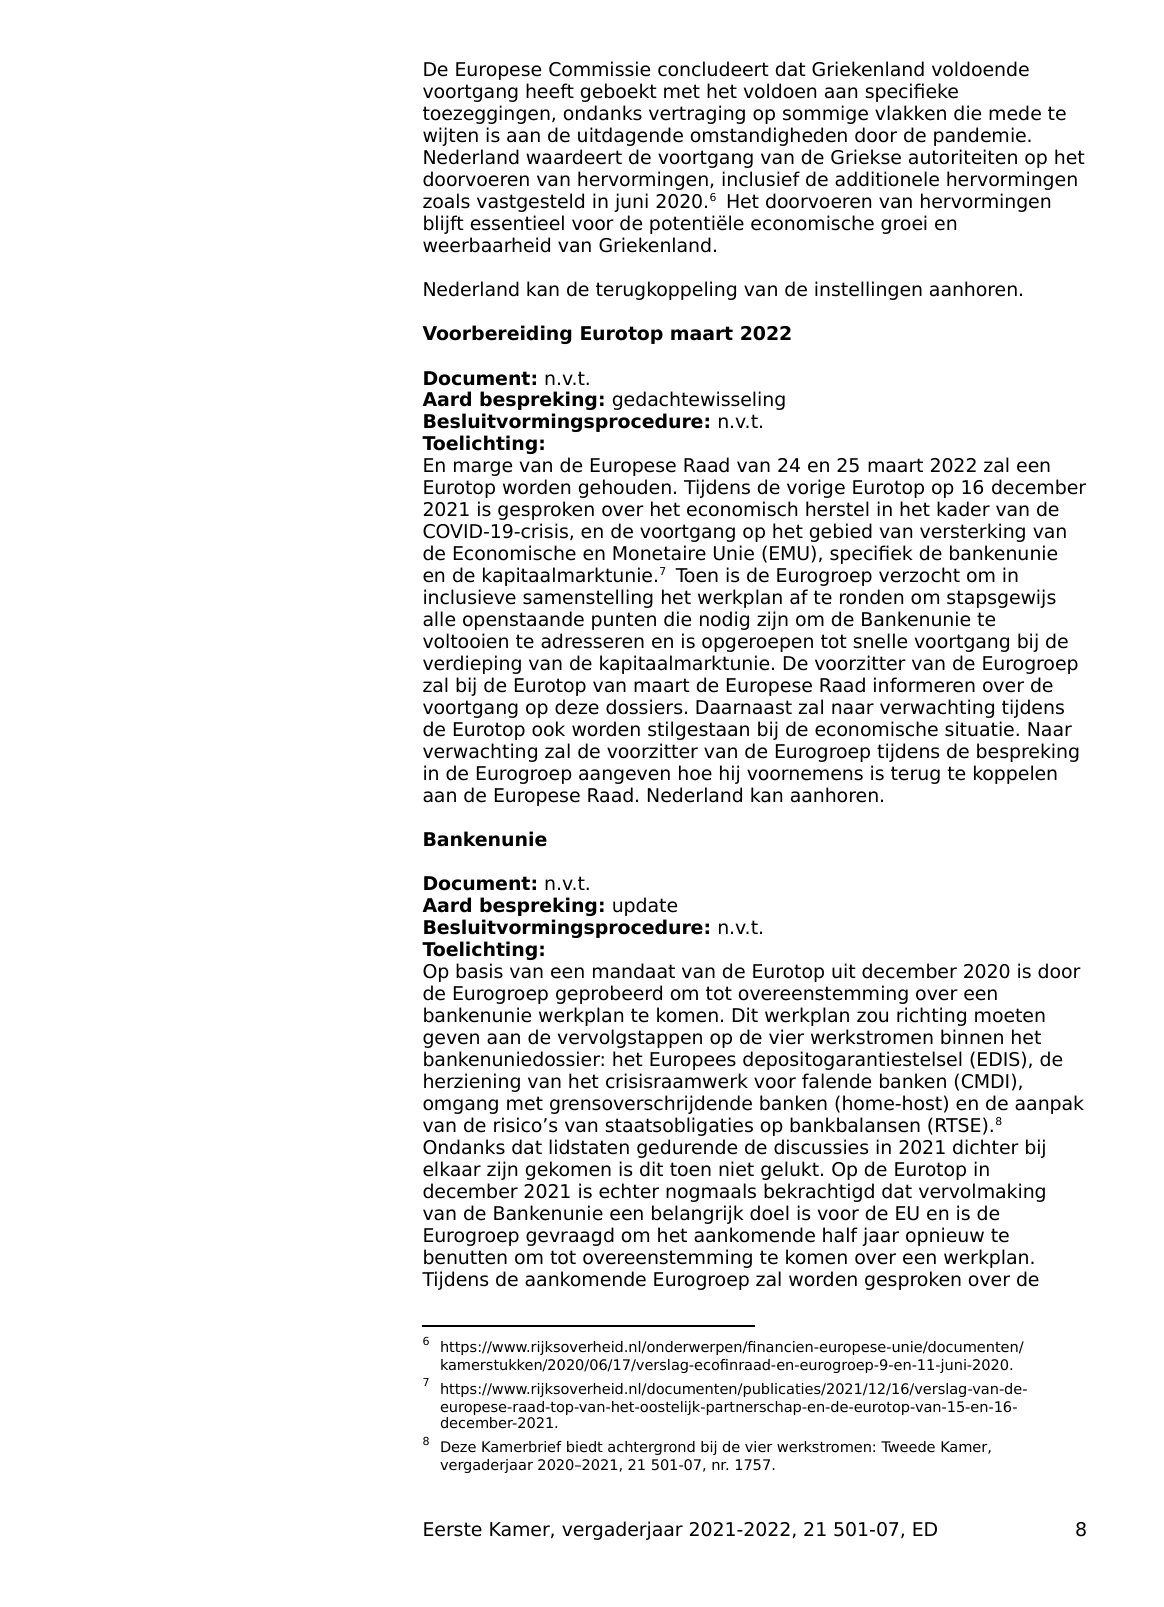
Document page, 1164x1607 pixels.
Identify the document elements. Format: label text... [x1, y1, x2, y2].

text Besluitvormingsprocedure: n.v.t. [422, 917, 1087, 939]
text Nederland waardeert de voortgang van de Griekse autoriteiten op het doorvoeren van hervormingen, inclusief de additionele hervormingen zoals vastgesteld in juni 2020. Het doorvoeren van hervormingen blijft essentieel voor de potentiële economische groei en weerbaarheid van Griekenland. [422, 147, 1087, 257]
text Toelichting: [422, 433, 1087, 455]
text https://www.rijksoverheid.nl/onderwerpen/financien-europese-unie/documenten/kamerstukken/2020/06/17/verslag-ecofinraad-en-eurogroep-9-en-11-juni-2020. [422, 1335, 1087, 1374]
subtitle Voorbereiding Eurotop maart 2022 [422, 323, 1087, 345]
text Aard bespreking: update [422, 895, 1087, 917]
text Nederland kan de terugkoppeling van de instellingen aanhoren. [422, 279, 1087, 301]
subtitle Bankenunie [422, 829, 1087, 851]
text Deze Kamerbrief biedt achtergrond bij de vier werkstromen: Tweede Kamer, vergaderjaar 2020–2021, 21 501-07, nr. 1757. [422, 1435, 1087, 1474]
text En marge van de Europese Raad van 24 en 25 maart 2022 zal een Eurotop worden gehouden. Tijdens de vorige Eurotop op 16 december 2021 is gesproken over het economisch herstel in het kader van de COVID-19-crisis, en de voortgang op het gebied van versterking van de Economische en Monetaire Unie (EMU), specifiek de bankenunie en de kapitaalmarktunie. Toen is de Eurogroep verzocht om in inclusieve samenstelling het werkplan af te ronden om stapsgewijs alle openstaande punten die nodig zijn om de Bankenunie te voltooien te adresseren en is opgeroepen tot snelle voortgang bij de verdieping van de kapitaalmarktunie. De voorzitter van de Eurogroep zal bij de Eurotop van maart de Europese Raad informeren over de voortgang op deze dossiers. Daarnaast zal naar verwachting tijdens de Eurotop ook worden stilgestaan bij de economische situatie. Naar verwachting zal de voorzitter van de Eurogroep tijdens de bespreking in de Eurogroep aangeven hoe hij voornemens is terug te koppelen aan de Europese Raad. Nederland kan aanhoren. [422, 455, 1087, 807]
text Besluitvormingsprocedure: n.v.t. [422, 411, 1087, 433]
text Document: n.v.t. [422, 367, 1087, 389]
text https://www.rijksoverheid.nl/documenten/publicaties/2021/12/16/verslag-van-de-europese-raad-top-van-het-oostelijk-partnerschap-en-de-eurotop-van-15-en-16-december-2021. [422, 1377, 1087, 1432]
text Toelichting: [422, 939, 1087, 961]
text Op basis van een mandaat van de Eurotop uit december 2020 is door de Eurogroep geprobeerd om tot overeenstemming over een bankenunie werkplan te komen. Dit werkplan zou richting moeten geven aan de vervolgstappen op de vier werkstromen binnen het bankenuniedossier: het Europees depositogarantiestelsel (EDIS), de herziening van het crisisraamwerk voor falende banken (CMDI), omgang met grensoverschrijdende banken (home-host) en de aanpak van de risico’s van staatsobligaties op bankbalansen (RTSE). Ondanks dat lidstaten gedurende de discussies in 2021 dichter bij elkaar zijn gekomen is dit toen niet gelukt. Op de Eurotop in december 2021 is echter nogmaals bekrachtigd dat vervolmaking van de Bankenunie een belangrijk doel is voor de EU en is de Eurogroep gevraagd om het aankomende half jaar opnieuw te benutten om tot overeenstemming te komen over een werkplan. Tijdens de aankomende Eurogroep zal worden gesproken over de [422, 961, 1087, 1291]
text Aard bespreking: gedachtewisseling [422, 389, 1087, 411]
text Document: n.v.t. [422, 873, 1087, 895]
text De Europese Commissie concludeert dat Griekenland voldoende voortgang heeft geboekt met het voldoen aan specifieke toezeggingen, ondanks vertraging op sommige vlakken die mede te wijten is aan de uitdagende omstandigheden door de pandemie. [422, 59, 1087, 147]
